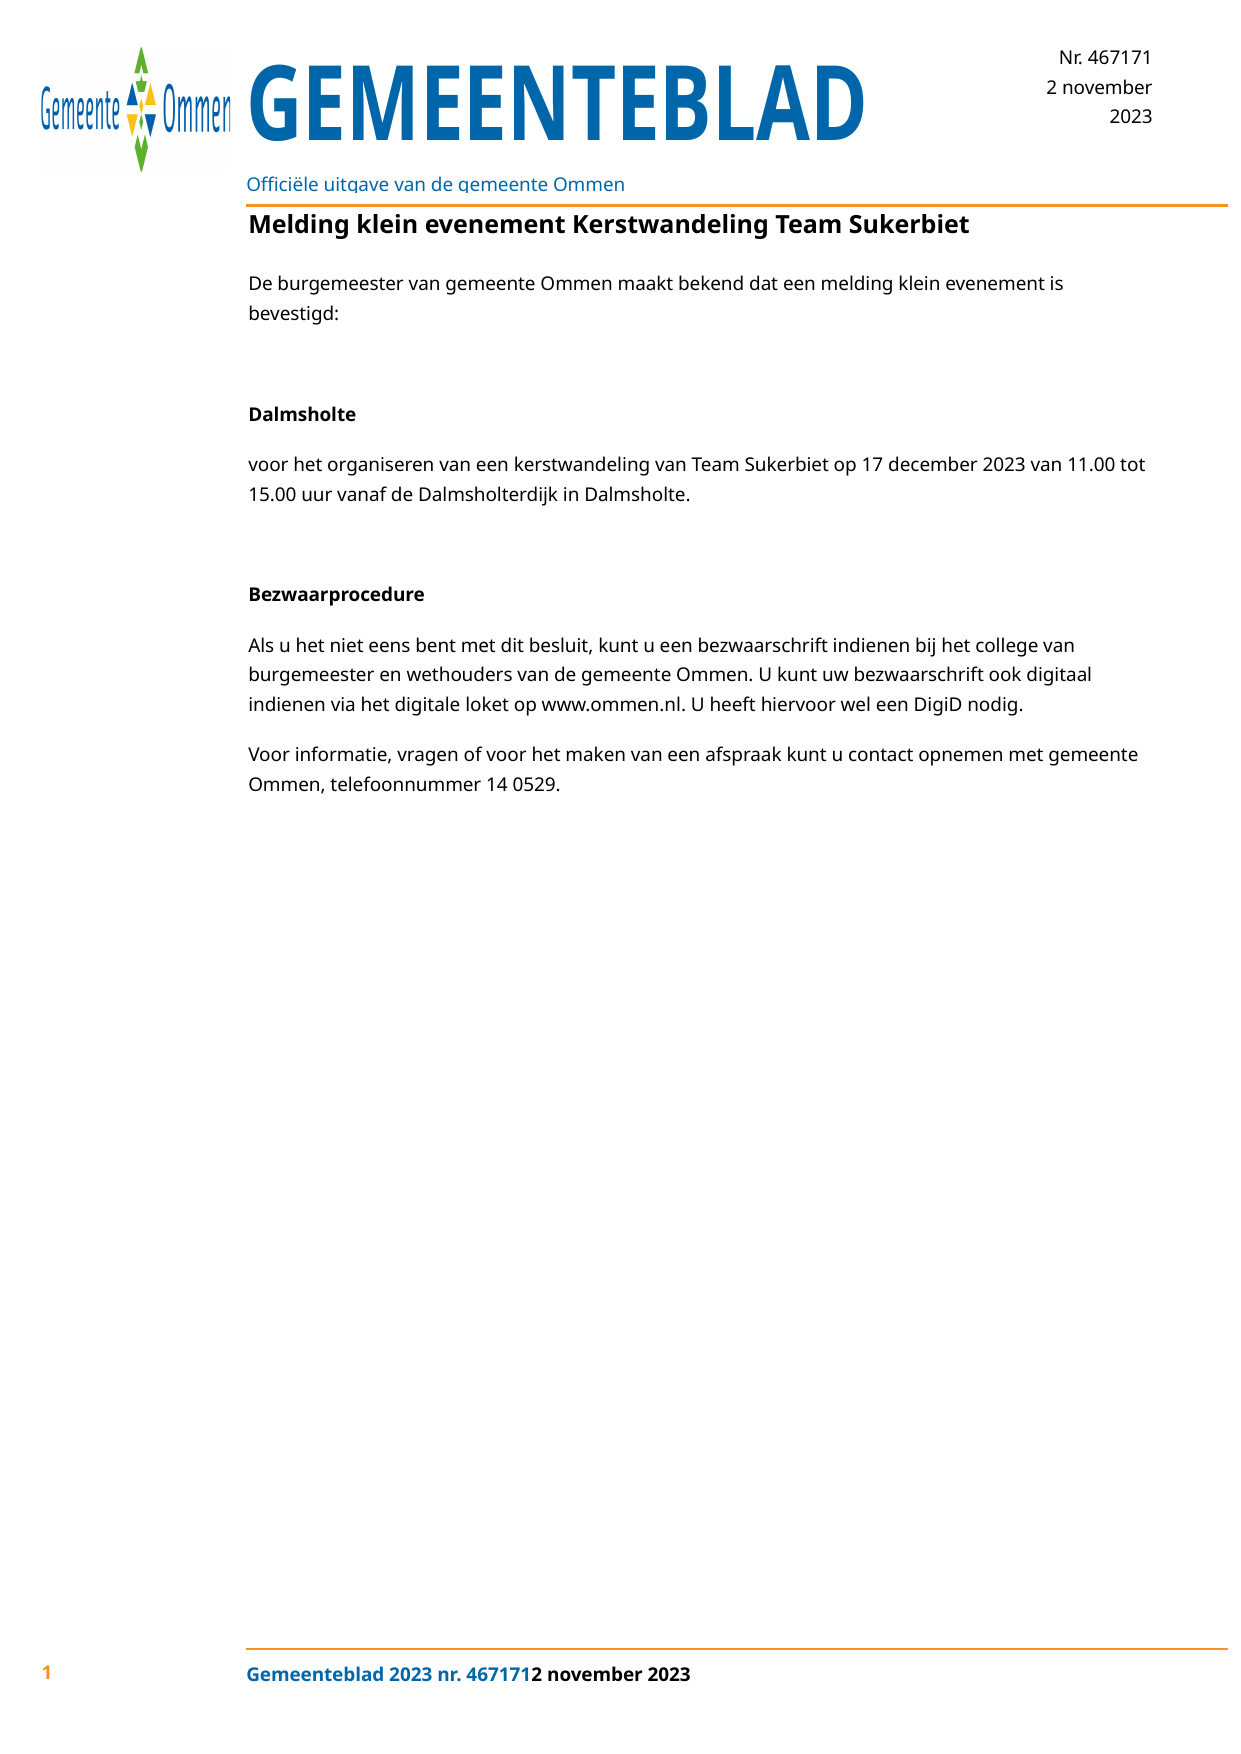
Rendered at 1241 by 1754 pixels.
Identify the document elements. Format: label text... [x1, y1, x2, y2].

picture [41, 47, 231, 172]
text Melding klein evenement Kerstwandeling Team Sukerbiet [248, 207, 1152, 241]
text Als u het niet eens bent met dit besluit, kunt u een bezwaarschrift indienen bij het college van burgemeester en wethouders van de gemeente Ommen. U kunt uw bezwaarschrift ook digitaal indienen via het digitale loket op www.ommen.nl. U heeft hiervoor wel een DigiD nodig. [248, 632, 1152, 717]
text voor het organiseren van een kerstwandeling van Team Sukerbiet op 17 december 2023 van 11.00 tot 15.00 uur vanaf de Dalmsholterdijk in Dalmsholte. [248, 451, 1152, 506]
text Voor informatie, vragen of voor het maken van een afspraak kunt u contact opnemen met gemeente Ommen, telefoonnummer 14 0529. [248, 742, 1152, 797]
text Bezwaarprocedure [248, 582, 1152, 607]
text De burgemeester van gemeente Ommen maakt bekend dat een melding klein evenement is bevestigd: [248, 270, 1152, 326]
text Dalmsholte [248, 401, 1152, 426]
